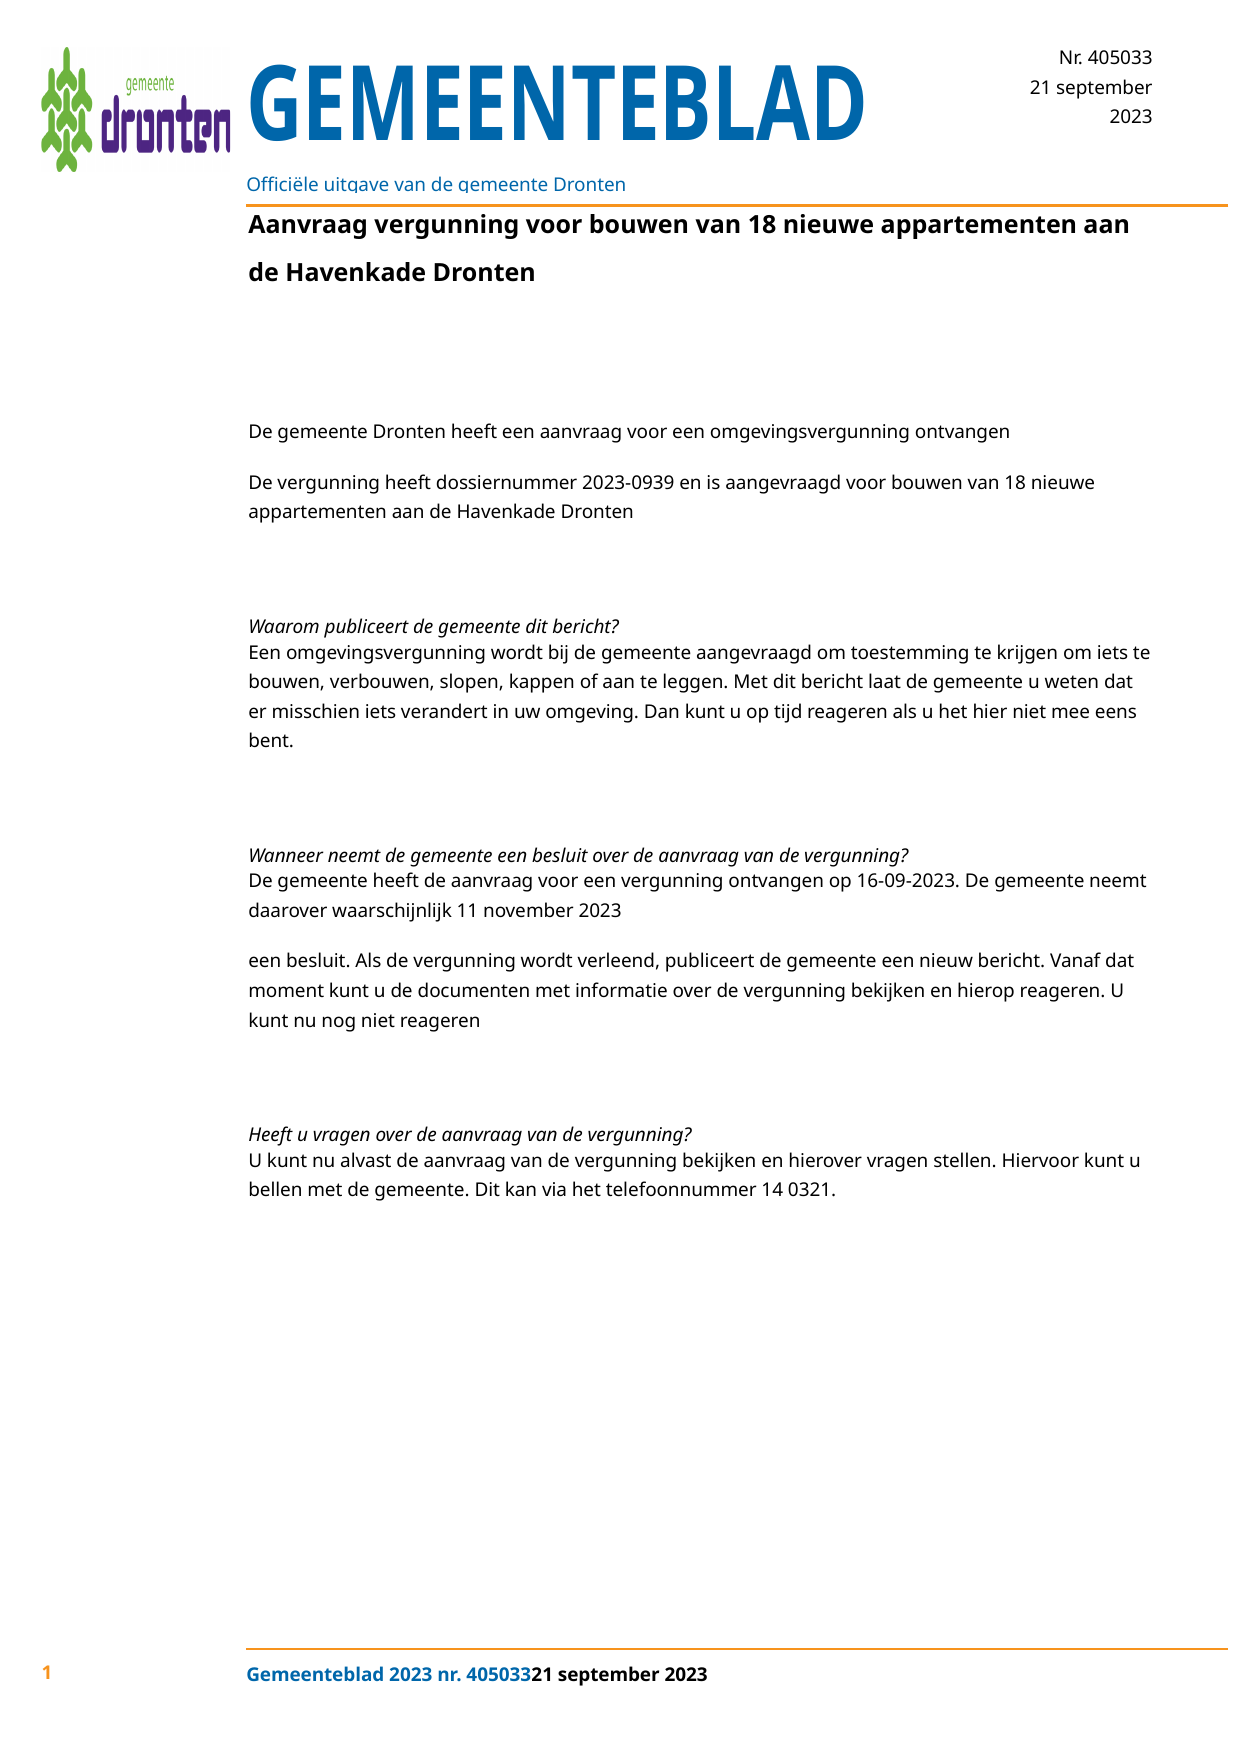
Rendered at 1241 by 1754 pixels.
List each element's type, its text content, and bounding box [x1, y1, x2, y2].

text Waarom publiceert de gemeente dit bericht? [248, 613, 1152, 639]
text De gemeente heeft de aanvraag voor een vergunning ontvangen op 16-09-2023. De gemeente neemt daarover waarschijnlijk 11 november 2023 [248, 868, 1152, 923]
text Heeft u vragen over de aanvraag van de vergunning? [248, 1121, 1152, 1147]
text De vergunning heeft dossiernummer 2023-0939 en is aangevraagd voor bouwen van 18 nieuwe appartementen aan de Havenkade Dronten [248, 469, 1152, 524]
text De gemeente Dronten heeft een aanvraag voor een omgevingsvergunning ontvangen [248, 419, 1152, 444]
text een besluit. Als de vergunning wordt verleend, publiceert de gemeente een nieuw bericht. Vanaf dat moment kunt u de documenten met informatie over de vergunning bekijken en hierop reageren. U kunt nu nog niet reageren [248, 948, 1152, 1033]
picture [41, 47, 231, 172]
text Wanneer neemt de gemeente een besluit over de aanvraag van de vergunning? [248, 842, 1152, 868]
text U kunt nu alvast de aanvraag van de vergunning bekijken en hierover vragen stellen. Hiervoor kunt u bellen met de gemeente. Dit kan via het telefoonnummer 14 0321. [248, 1147, 1152, 1202]
text Een omgevingsvergunning wordt bij de gemeente aangevraagd om toestemming te krijgen om iets te bouwen, verbouwen, slopen, kappen of aan te leggen. Met dit bericht laat de gemeente u weten dat er misschien iets verandert in uw omgeving. Dan kunt u op tijd reageren als u het hier niet mee eens bent. [248, 639, 1152, 753]
text Aanvraag vergunning voor bouwen van 18 nieuwe appartementen aan de Havenkade Dronten [248, 207, 1152, 288]
